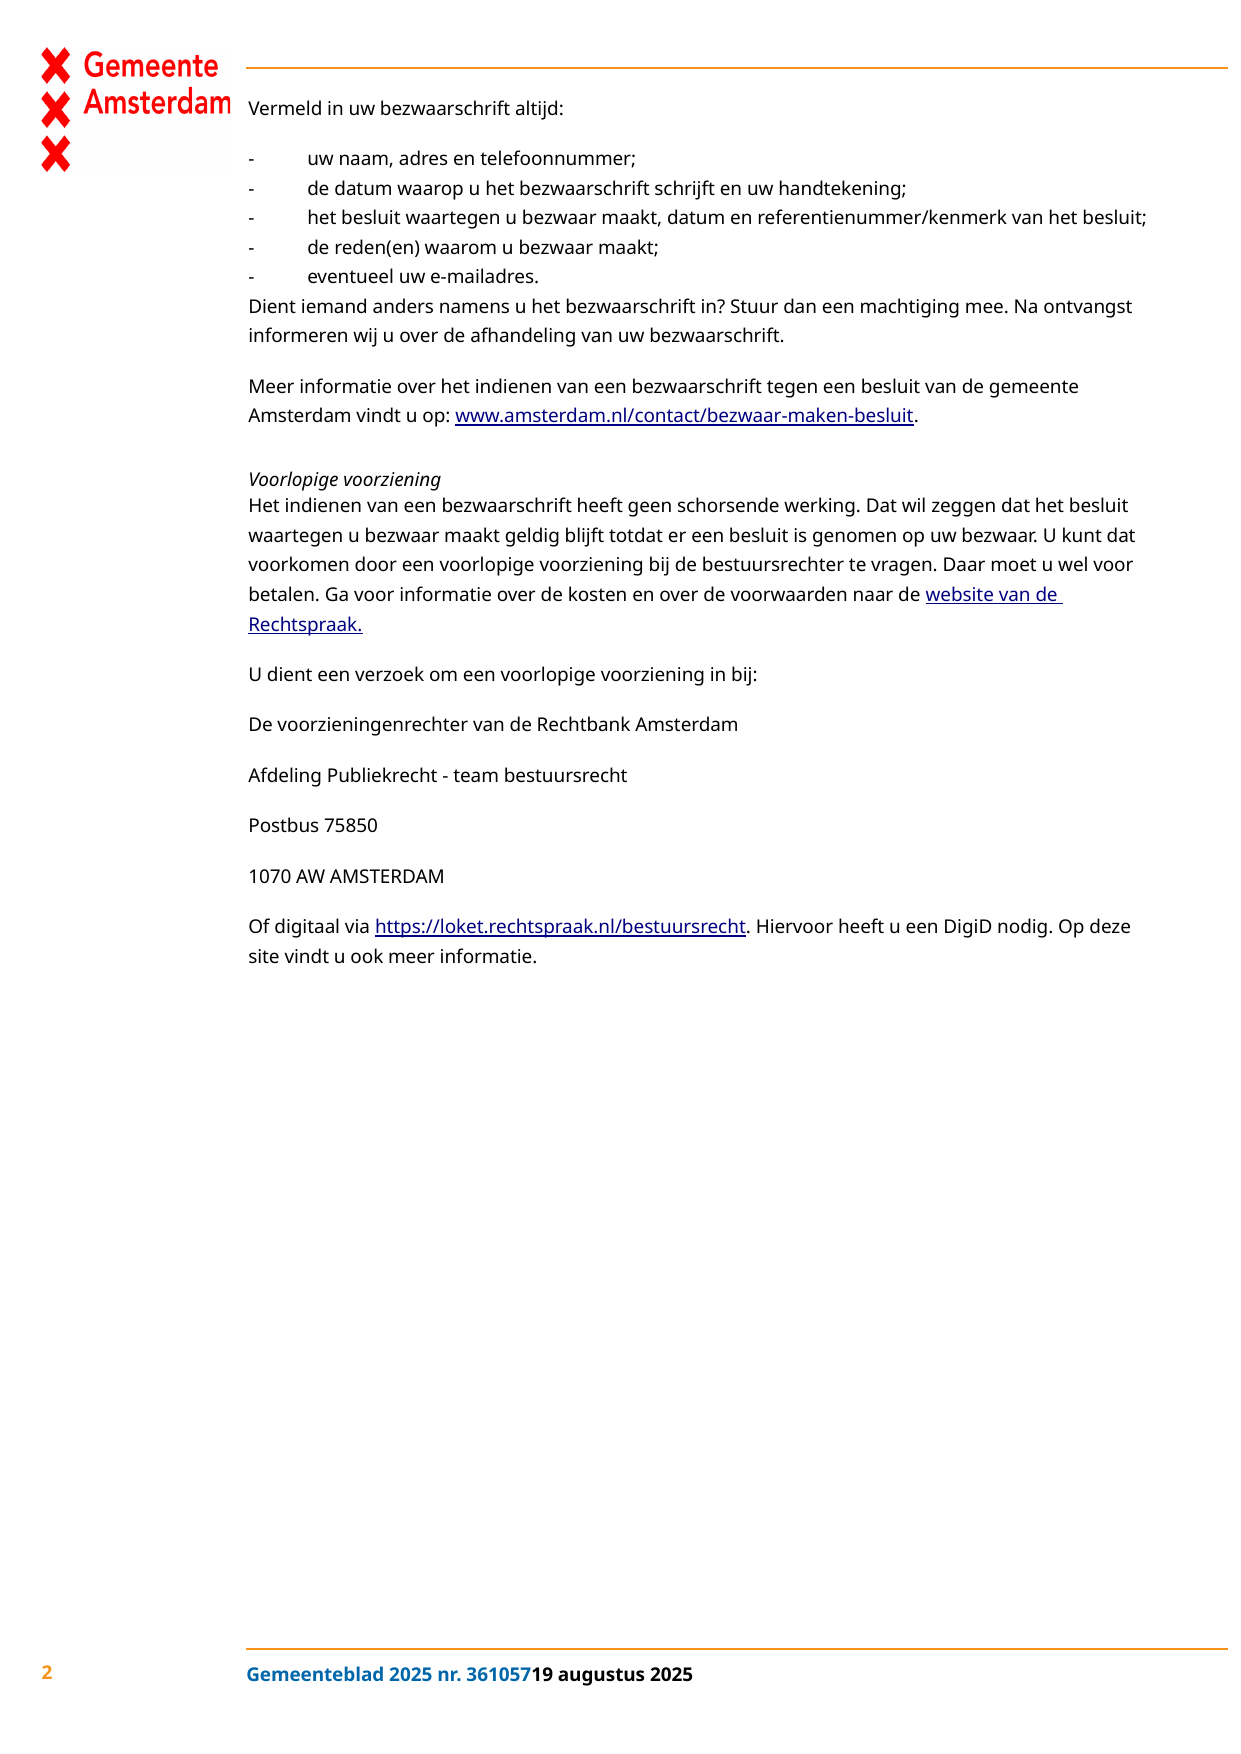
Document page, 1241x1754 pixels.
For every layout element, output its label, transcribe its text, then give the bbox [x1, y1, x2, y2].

picture [41, 47, 231, 172]
list de reden(en) waarom u bezwaar maakt; [248, 234, 1152, 260]
text Vermeld in uw bezwaarschrift altijd: [248, 95, 1152, 121]
text U dient een verzoek om een voorlopige voorziening in bij: [248, 661, 1152, 687]
text 1070 AW AMSTERDAM [248, 863, 1152, 888]
list eventueel uw e-mailadres. [248, 263, 1152, 289]
text Meer informatie over het indienen van een bezwaarschrift tegen een besluit van de gemeente Amsterdam vindt u op: www.amsterdam.nl/contact/bezwaar-maken-besluit. [248, 373, 1152, 428]
text Voorlopige voorziening [248, 467, 1152, 492]
list uw naam, adres en telefoonnummer; [248, 145, 1152, 171]
text Of digitaal via https://loket.rechtspraak.nl/bestuursrecht. Hiervoor heeft u een DigiD nodig. Op deze site vindt u ook meer informatie. [248, 913, 1152, 968]
text Afdeling Publiekrecht - team bestuursrecht [248, 762, 1152, 788]
text Dient iemand anders namens u het bezwaarschrift in? Stuur dan een machtiging mee. Na ontvangst informeren wij u over de afhandeling van uw bezwaarschrift. [248, 293, 1152, 348]
text Het indienen van een bezwaarschrift heeft geen schorsende werking. Dat wil zeggen dat het besluit waartegen u bezwaar maakt geldig blijft totdat er een besluit is genomen op uw bezwaar. U kunt dat voorkomen door een voorlopige voorziening bij de bestuursrechter te vragen. Daar moet u wel voor betalen. Ga voor informatie over de kosten en over de voorwaarden naar de website van de Rechtspraak. [248, 492, 1152, 636]
list de datum waarop u het bezwaarschrift schrijft en uw handtekening; [248, 175, 1152, 201]
text Postbus 75850 [248, 812, 1152, 838]
list het besluit waartegen u bezwaar maakt, datum en referentienummer/kenmerk van het besluit; [248, 204, 1152, 230]
text De voorzieningenrechter van de Rechtbank Amsterdam [248, 712, 1152, 737]
